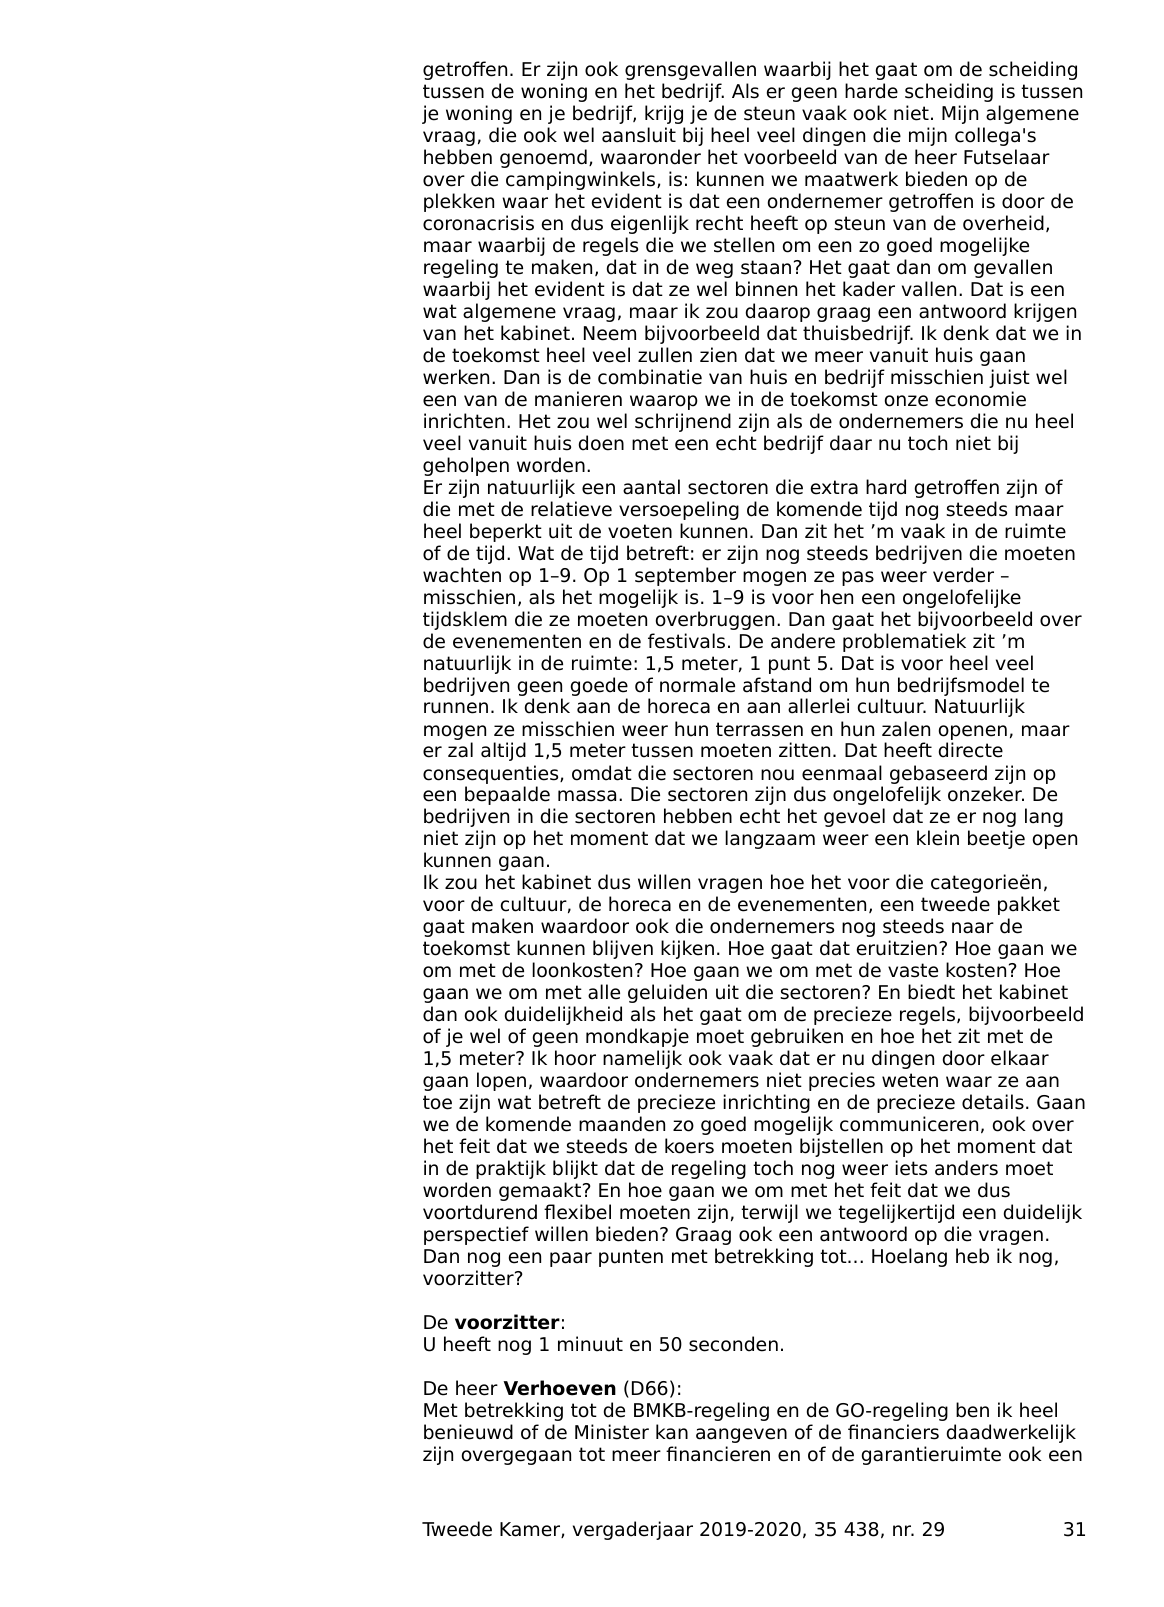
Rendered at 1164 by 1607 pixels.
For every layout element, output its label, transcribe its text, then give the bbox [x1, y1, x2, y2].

text getroffen. Er zijn ook grensgevallen waarbij het gaat om de scheiding tussen de woning en het bedrijf. Als er geen harde scheiding is tussen je woning en je bedrijf, krijg je de steun vaak ook niet. Mijn algemene vraag, die ook wel aansluit bij heel veel dingen die mijn collega's hebben genoemd, waaronder het voorbeeld van de heer Futselaar over die campingwinkels, is: kunnen we maatwerk bieden op de plekken waar het evident is dat een ondernemer getroffen is door de coronacrisis en dus eigenlijk recht heeft op steun van de overheid, maar waarbij de regels die we stellen om een zo goed mogelijke regeling te maken, dat in de weg staan? Het gaat dan om gevallen waarbij het evident is dat ze wel binnen het kader vallen. Dat is een wat algemene vraag, maar ik zou daarop graag een antwoord krijgen van het kabinet. Neem bijvoorbeeld dat thuisbedrijf. Ik denk dat we in de toekomst heel veel zullen zien dat we meer vanuit huis gaan werken. Dan is de combinatie van huis en bedrijf misschien juist wel een van de manieren waarop we in de toekomst onze economie inrichten. Het zou wel schrijnend zijn als de ondernemers die nu heel veel vanuit huis doen met een echt bedrijf daar nu toch niet bij geholpen worden. [422, 59, 1087, 477]
text Ik zou het kabinet dus willen vragen hoe het voor die categorieën, voor de cultuur, de horeca en de evenementen, een tweede pakket gaat maken waardoor ook die ondernemers nog steeds naar de toekomst kunnen blijven kijken. Hoe gaat dat eruitzien? Hoe gaan we om met de loonkosten? Hoe gaan we om met de vaste kosten? Hoe gaan we om met alle geluiden uit die sectoren? En biedt het kabinet dan ook duidelijkheid als het gaat om de precieze regels, bijvoorbeeld of je wel of geen mondkapje moet gebruiken en hoe het zit met de 1,5 meter? Ik hoor namelijk ook vaak dat er nu dingen door elkaar gaan lopen, waardoor ondernemers niet precies weten waar ze aan toe zijn wat betreft de precieze inrichting en de precieze details. Gaan we de komende maanden zo goed mogelijk communiceren, ook over het feit dat we steeds de koers moeten bijstellen op het moment dat in de praktijk blijkt dat de regeling toch nog weer iets anders moet worden gemaakt? En hoe gaan we om met het feit dat we dus voortdurend flexibel moeten zijn, terwijl we tegelijkertijd een duidelijk perspectief willen bieden? Graag ook een antwoord op die vragen. [422, 872, 1087, 1246]
text De heer Verhoeven (D66): [422, 1378, 1087, 1400]
text Dan nog een paar punten met betrekking tot... Hoelang heb ik nog, voorzitter? [422, 1246, 1087, 1290]
text De voorzitter: [422, 1312, 1087, 1334]
text Met betrekking tot de BMKB-regeling en de GO-regeling ben ik heel benieuwd of de Minister kan aangeven of de financiers daadwerkelijk zijn overgegaan tot meer financieren en of de garantieruimte ook een [422, 1400, 1087, 1466]
text Er zijn natuurlijk een aantal sectoren die extra hard getroffen zijn of die met de relatieve versoepeling de komende tijd nog steeds maar heel beperkt uit de voeten kunnen. Dan zit het ’m vaak in de ruimte of de tijd. Wat de tijd betreft: er zijn nog steeds bedrijven die moeten wachten op 1–9. Op 1 september mogen ze pas weer verder – misschien, als het mogelijk is. 1–9 is voor hen een ongelofelijke tijdsklem die ze moeten overbruggen. Dan gaat het bijvoorbeeld over de evenementen en de festivals. De andere problematiek zit ’m natuurlijk in de ruimte: 1,5 meter, 1 punt 5. Dat is voor heel veel bedrijven geen goede of normale afstand om hun bedrijfsmodel te runnen. Ik denk aan de horeca en aan allerlei cultuur. Natuurlijk mogen ze misschien weer hun terrassen en hun zalen openen, maar er zal altijd 1,5 meter tussen moeten zitten. Dat heeft directe consequenties, omdat die sectoren nou eenmaal gebaseerd zijn op een bepaalde massa. Die sectoren zijn dus ongelofelijk onzeker. De bedrijven in die sectoren hebben echt het gevoel dat ze er nog lang niet zijn op het moment dat we langzaam weer een klein beetje open kunnen gaan. [422, 477, 1087, 872]
text U heeft nog 1 minuut en 50 seconden. [422, 1334, 1087, 1356]
